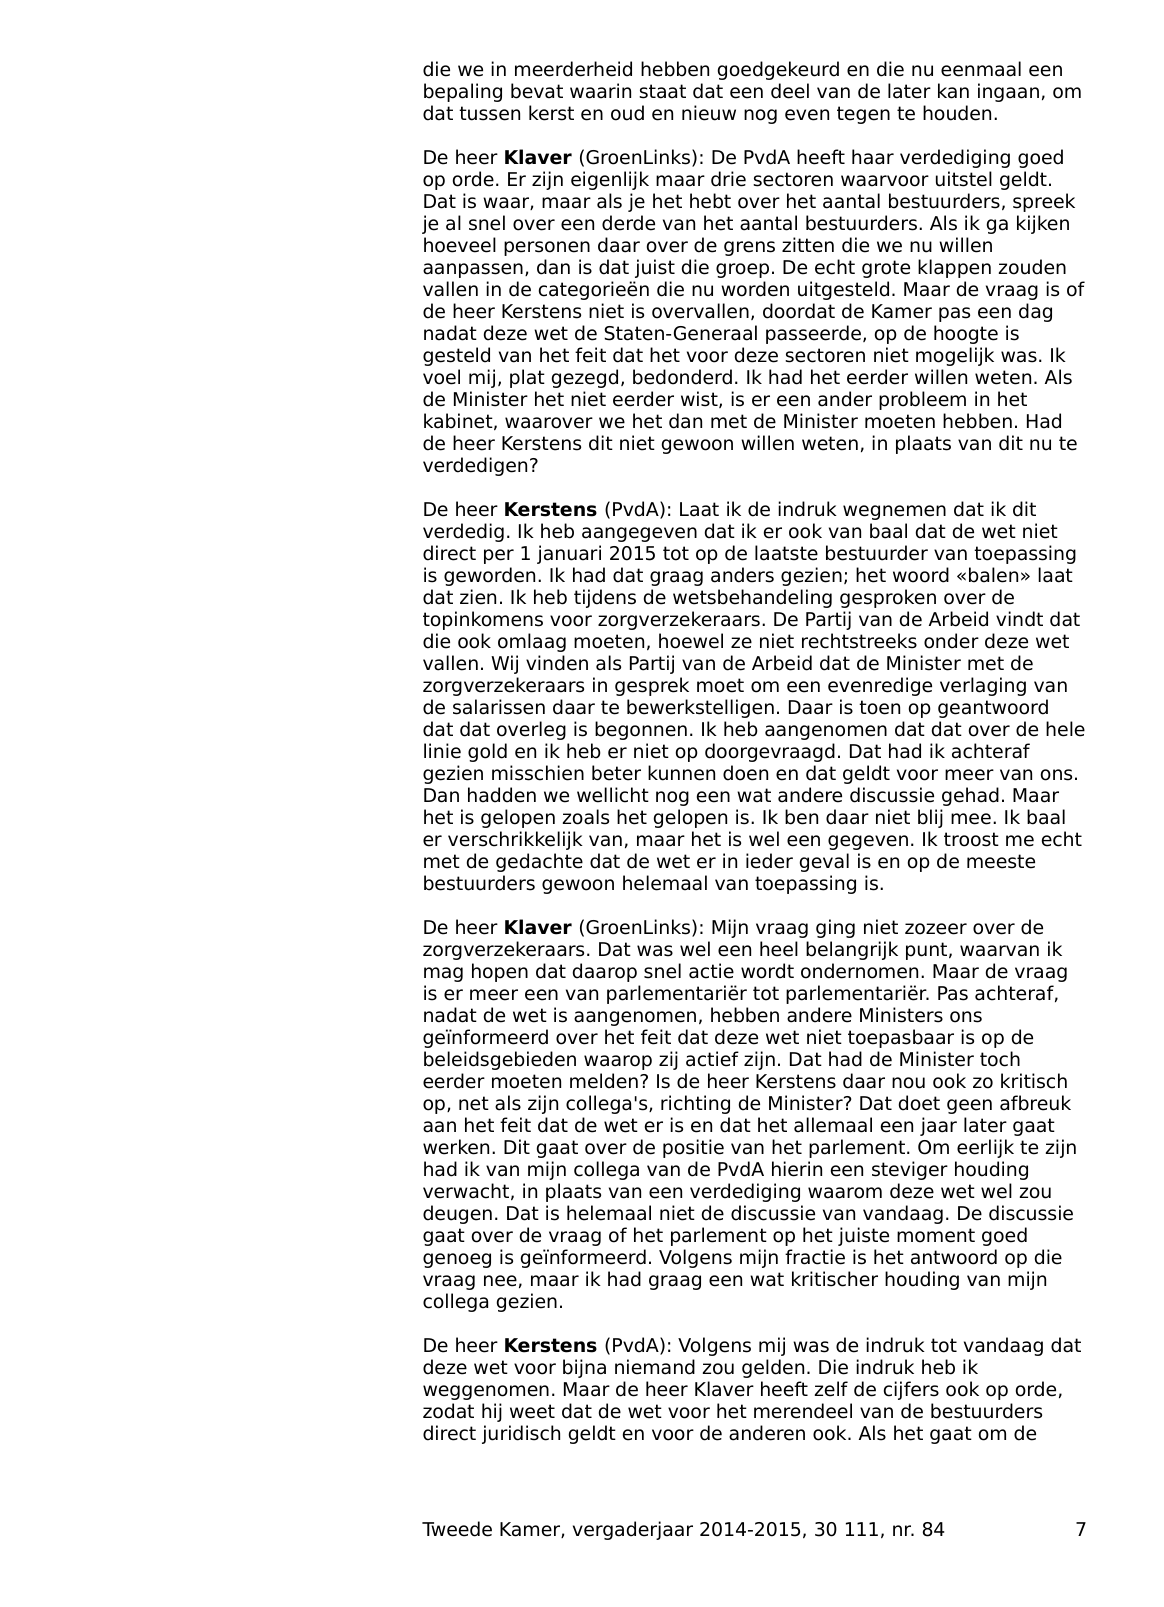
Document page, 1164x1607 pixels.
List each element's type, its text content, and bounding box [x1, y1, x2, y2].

text De heer Kerstens (PvdA): Volgens mij was de indruk tot vandaag dat deze wet voor bijna niemand zou gelden. Die indruk heb ik weggenomen. Maar de heer Klaver heeft zelf de cijfers ook op orde, zodat hij weet dat de wet voor het merendeel van de bestuurders direct juridisch geldt en voor de anderen ook. Als het gaat om de [422, 1335, 1087, 1444]
text die we in meerderheid hebben goedgekeurd en die nu eenmaal een bepaling bevat waarin staat dat een deel van de later kan ingaan, om dat tussen kerst en oud en nieuw nog even tegen te houden. [422, 59, 1087, 125]
text De heer Kerstens (PvdA): Laat ik de indruk wegnemen dat ik dit verdedig. Ik heb aangegeven dat ik er ook van baal dat de wet niet direct per 1 januari 2015 tot op de laatste bestuurder van toepassing is geworden. Ik had dat graag anders gezien; het woord «balen» laat dat zien. Ik heb tijdens de wetsbehandeling gesproken over de topinkomens voor zorgverzekeraars. De Partij van de Arbeid vindt dat die ook omlaag moeten, hoewel ze niet rechtstreeks onder deze wet vallen. Wij vinden als Partij van de Arbeid dat de Minister met de zorgverzekeraars in gesprek moet om een evenredige verlaging van de salarissen daar te bewerkstelligen. Daar is toen op geantwoord dat dat overleg is begonnen. Ik heb aangenomen dat dat over de hele linie gold en ik heb er niet op doorgevraagd. Dat had ik achteraf gezien misschien beter kunnen doen en dat geldt voor meer van ons. Dan hadden we wellicht nog een wat andere discussie gehad. Maar het is gelopen zoals het gelopen is. Ik ben daar niet blij mee. Ik baal er verschrikkelijk van, maar het is wel een gegeven. Ik troost me echt met de gedachte dat de wet er in ieder geval is en op de meeste bestuurders gewoon helemaal van toepassing is. [422, 499, 1087, 895]
text De heer Klaver (GroenLinks): De PvdA heeft haar verdediging goed op orde. Er zijn eigenlijk maar drie sectoren waarvoor uitstel geldt. Dat is waar, maar als je het hebt over het aantal bestuurders, spreek je al snel over een derde van het aantal bestuurders. Als ik ga kijken hoeveel personen daar over de grens zitten die we nu willen aanpassen, dan is dat juist die groep. De echt grote klappen zouden vallen in de categorieën die nu worden uitgesteld. Maar de vraag is of de heer Kerstens niet is overvallen, doordat de Kamer pas een dag nadat deze wet de Staten-Generaal passeerde, op de hoogte is gesteld van het feit dat het voor deze sectoren niet mogelijk was. Ik voel mij, plat gezegd, bedonderd. Ik had het eerder willen weten. Als de Minister het niet eerder wist, is er een ander probleem in het kabinet, waarover we het dan met de Minister moeten hebben. Had de heer Kerstens dit niet gewoon willen weten, in plaats van dit nu te verdedigen? [422, 147, 1087, 477]
text De heer Klaver (GroenLinks): Mijn vraag ging niet zozeer over de zorgverzekeraars. Dat was wel een heel belangrijk punt, waarvan ik mag hopen dat daarop snel actie wordt ondernomen. Maar de vraag is er meer een van parlementariër tot parlementariër. Pas achteraf, nadat de wet is aangenomen, hebben andere Ministers ons geïnformeerd over het feit dat deze wet niet toepasbaar is op de beleidsgebieden waarop zij actief zijn. Dat had de Minister toch eerder moeten melden? Is de heer Kerstens daar nou ook zo kritisch op, net als zijn collega's, richting de Minister? Dat doet geen afbreuk aan het feit dat de wet er is en dat het allemaal een jaar later gaat werken. Dit gaat over de positie van het parlement. Om eerlijk te zijn had ik van mijn collega van de PvdA hierin een steviger houding verwacht, in plaats van een verdediging waarom deze wet wel zou deugen. Dat is helemaal niet de discussie van vandaag. De discussie gaat over de vraag of het parlement op het juiste moment goed genoeg is geïnformeerd. Volgens mijn fractie is het antwoord op die vraag nee, maar ik had graag een wat kritischer houding van mijn collega gezien. [422, 917, 1087, 1312]
